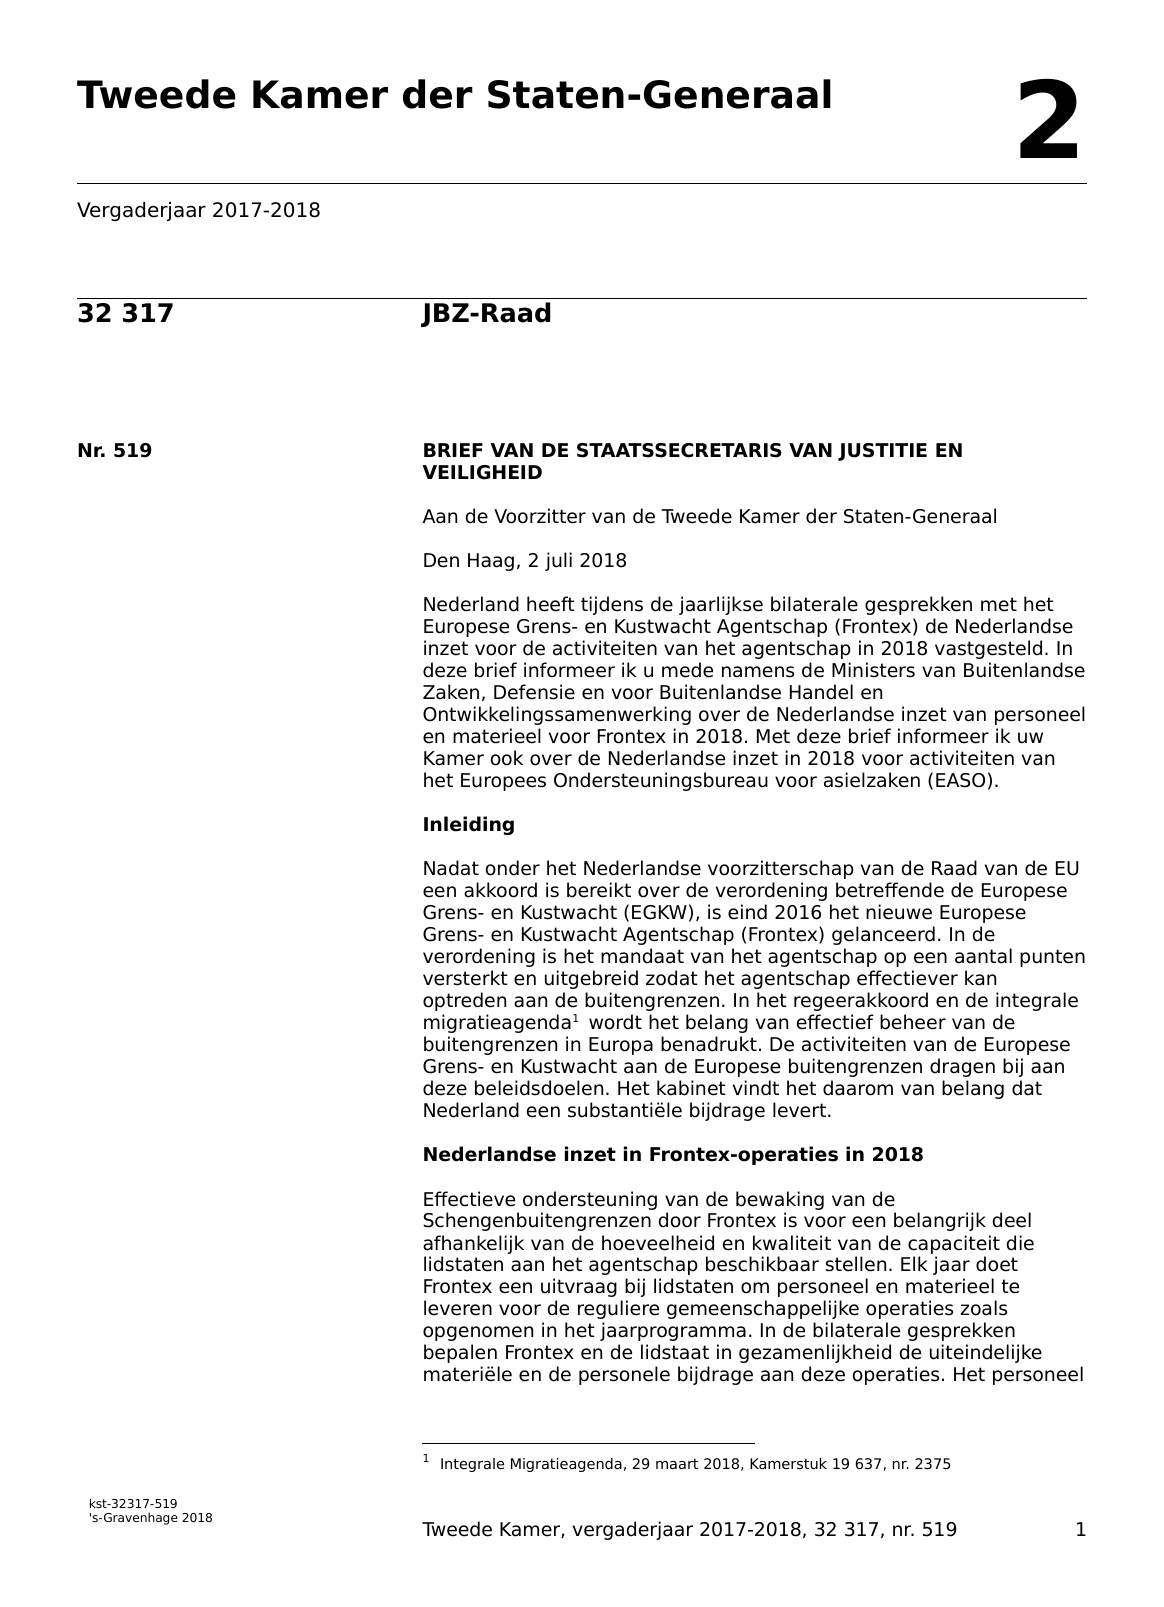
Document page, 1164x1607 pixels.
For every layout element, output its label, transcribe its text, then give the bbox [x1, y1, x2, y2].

text Nadat onder het Nederlandse voorzitterschap van de Raad van de EU een akkoord is bereikt over de verordening betreffende de Europese Grens- en Kustwacht (EGKW), is eind 2016 het nieuwe Europese Grens- en Kustwacht Agentschap (Frontex) gelanceerd. In de verordening is het mandaat van het agentschap op een aantal punten versterkt en uitgebreid zodat het agentschap effectiever kan optreden aan de buitengrenzen. In het regeerakkoord en de integrale migratieagenda wordt het belang van effectief beheer van de buitengrenzen in Europa benadrukt. De activiteiten van de Europese Grens- en Kustwacht aan de Europese buitengrenzen dragen bij aan deze beleidsdoelen. Het kabinet vindt het daarom van belang dat Nederland een substantiële bijdrage levert. [422, 858, 1087, 1122]
table_cell Vergaderjaar 2017-2018 [77, 184, 1087, 298]
text Nederland heeft tijdens de jaarlijkse bilaterale gesprekken met het Europese Grens- en Kustwacht Agentschap (Frontex) de Nederlandse inzet voor de activiteiten van het agentschap in 2018 vastgesteld. In deze brief informeer ik u mede namens de Ministers van Buitenlandse Zaken, Defensie en voor Buitenlandse Handel en Ontwikkelingssamenwerking over de Nederlandse inzet van personeel en materieel voor Frontex in 2018. Met deze brief informeer ik uw Kamer ook over de Nederlandse inzet in 2018 voor activiteiten van het Europees Ondersteuningsbureau voor asielzaken (EASO). [422, 594, 1087, 792]
subtitle 32 317 JBZ-Raad [77, 299, 1087, 329]
table_header 2 [886, 59, 1087, 183]
text kst-32317-519 [88, 1497, 323, 1511]
text Aan de Voorzitter van de Tweede Kamer der Staten-Generaal [422, 506, 1087, 528]
subtitle Nr. 519 BRIEF VAN DE STAATSSECRETARIS VAN JUSTITIE EN VEILIGHEID [77, 440, 1087, 484]
subtitle Inleiding [422, 814, 1087, 836]
text Integrale Migratieagenda, 29 maart 2018, Kamerstuk 19 637, nr. 2375 [422, 1452, 1087, 1474]
table_header Tweede Kamer der Staten-Generaal [77, 59, 886, 183]
text 's-Gravenhage 2018 [88, 1511, 323, 1525]
text Effectieve ondersteuning van de bewaking van de Schengenbuitengrenzen door Frontex is voor een belangrijk deel afhankelijk van de hoeveelheid en kwaliteit van de capaciteit die lidstaten aan het agentschap beschikbaar stellen. Elk jaar doet Frontex een uitvraag bij lidstaten om personeel en materieel te leveren voor de reguliere gemeenschappelijke operaties zoals opgenomen in het jaarprogramma. In de bilaterale gesprekken bepalen Frontex en de lidstaat in gezamenlijkheid de uiteindelijke materiële en de personele bijdrage aan deze operaties. Het personeel [422, 1188, 1087, 1386]
text Den Haag, 2 juli 2018 [422, 550, 1087, 572]
subtitle Nederlandse inzet in Frontex-operaties in 2018 [422, 1144, 1087, 1166]
